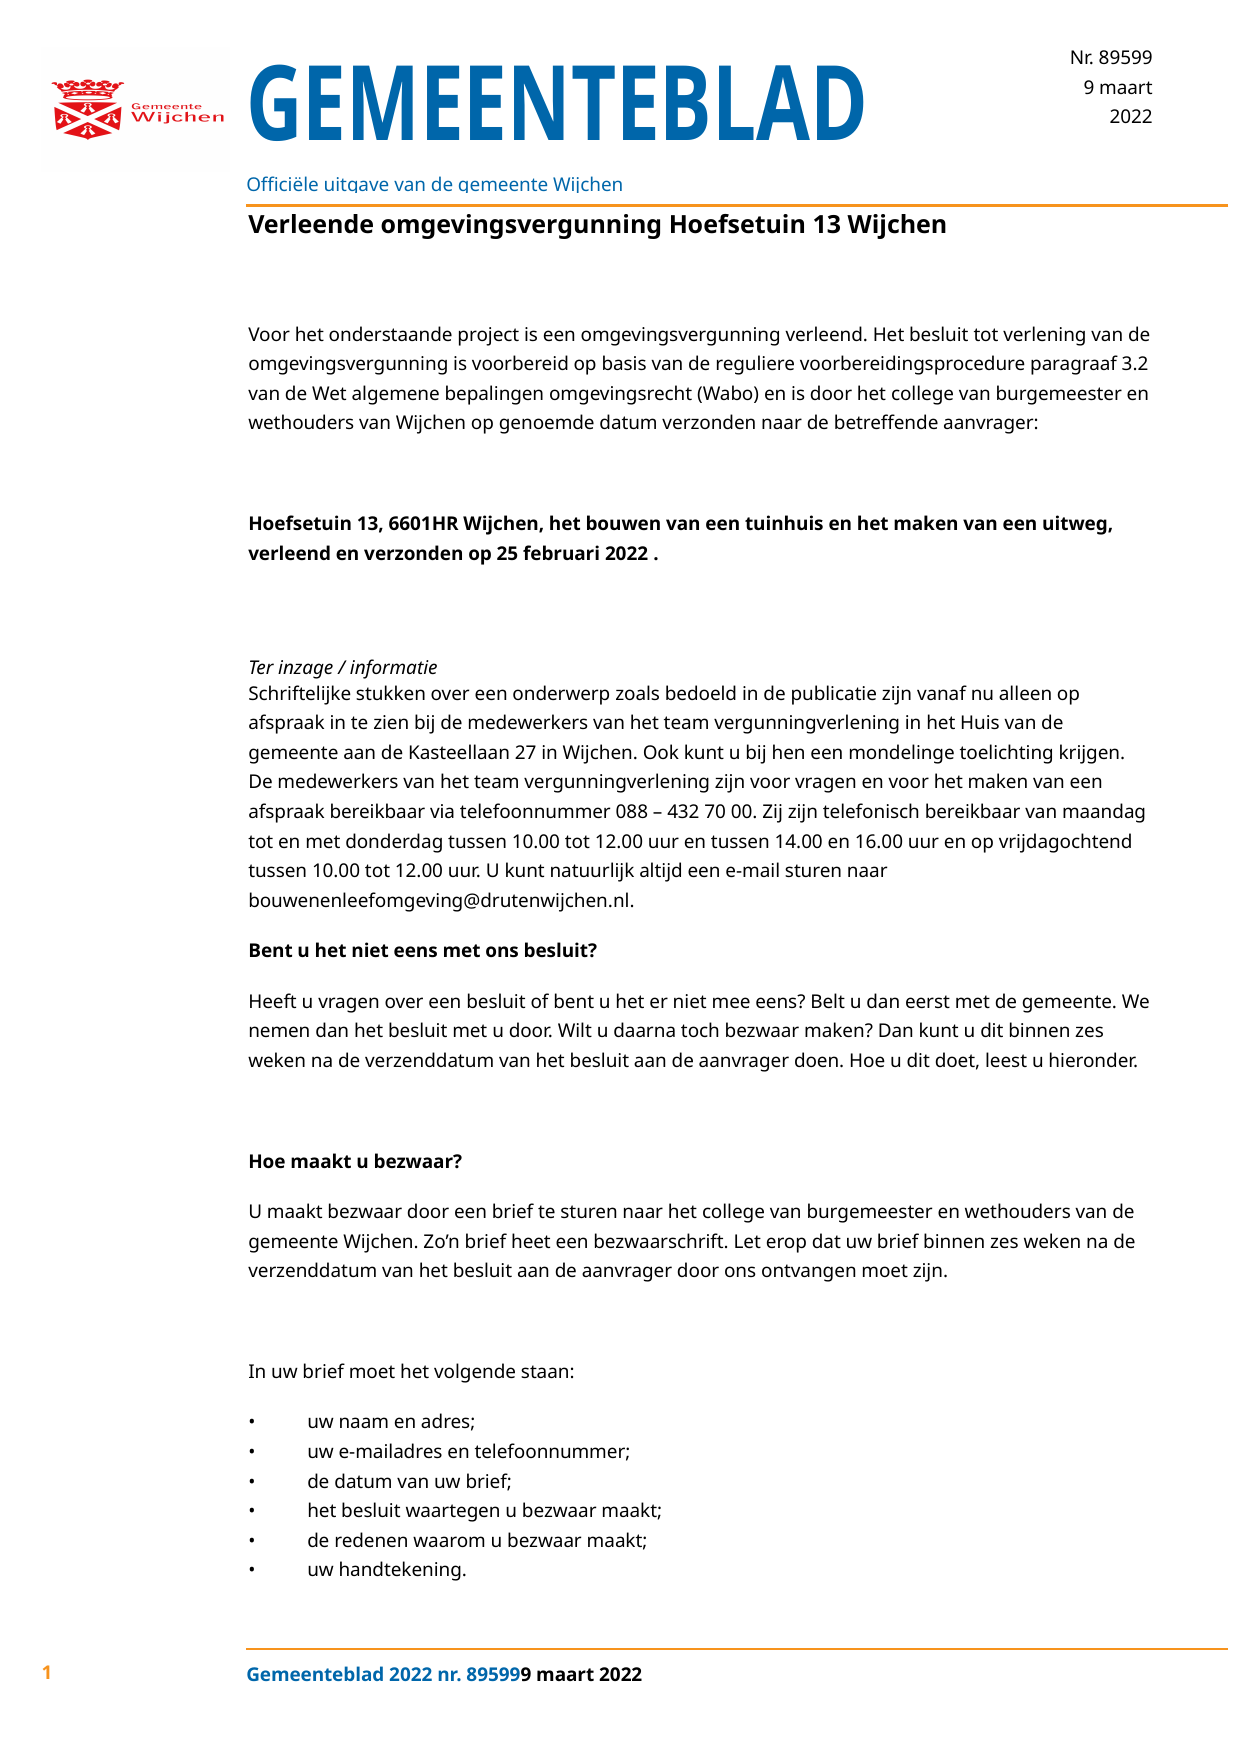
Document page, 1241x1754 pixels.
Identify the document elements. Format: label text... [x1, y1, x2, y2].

text Voor het onderstaande project is een omgevingsvergunning verleend. Het besluit tot verlening van de omgevingsvergunning is voorbereid op basis van de reguliere voorbereidingsprocedure paragraaf 3.2 van de Wet algemene bepalingen omgevingsrecht (Wabo) en is door het college van burgemeester en wethouders van Wijchen op genoemde datum verzonden naar de betreffende aanvrager: [248, 321, 1152, 435]
text Verleende omgevingsvergunning Hoefsetuin 13 Wijchen [248, 207, 1152, 241]
text Hoe maakt u bezwaar? [248, 1148, 1152, 1174]
text U maakt bezwaar door een brief te sturen naar het college van burgemeester en wethouders van de gemeente Wijchen. Zo’n brief heet een bezwaarschrift. Let erop dat uw brief binnen zes weken na de verzenddatum van het besluit aan de aanvrager door ons ontvangen moet zijn. [248, 1198, 1152, 1283]
text Bent u het niet eens met ons besluit? [248, 937, 1152, 963]
text Ter inzage / informatie [248, 654, 1152, 680]
picture [41, 47, 231, 172]
list de redenen waarom u bezwaar maakt; [248, 1527, 1152, 1553]
list het besluit waartegen u bezwaar maakt; [248, 1497, 1152, 1523]
text In uw brief moet het volgende staan: [248, 1358, 1152, 1384]
list uw e-mailadres en telefoonnummer; [248, 1438, 1152, 1464]
text Hoefsetuin 13, 6601HR Wijchen, het bouwen van een tuinhuis en het maken van een uitweg, verleend en verzonden op 25 februari 2022 . [248, 510, 1152, 566]
list uw naam en adres; [248, 1409, 1152, 1434]
list de datum van uw brief; [248, 1468, 1152, 1494]
text Schriftelijke stukken over een onderwerp zoals bedoeld in de publicatie zijn vanaf nu alleen op afspraak in te zien bij de medewerkers van het team vergunningverlening in het Huis van de gemeente aan de Kasteellaan 27 in Wijchen. Ook kunt u bij hen een mondelinge toelichting krijgen. De medewerkers van het team vergunningverlening zijn voor vragen en voor het maken van een afspraak bereikbaar via telefoonnummer 088 – 432 70 00. Zij zijn telefonisch bereikbaar van maandag tot en met donderdag tussen 10.00 tot 12.00 uur en tussen 14.00 en 16.00 uur en op vrijdagochtend tussen 10.00 tot 12.00 uur. U kunt natuurlijk altijd een e-mail sturen naar bouwenenleefomgeving@drutenwijchen.nl. [248, 680, 1152, 913]
text Heeft u vragen over een besluit of bent u het er niet mee eens? Belt u dan eerst met de gemeente. We nemen dan het besluit met u door. Wilt u daarna toch bezwaar maken? Dan kunt u dit binnen zes weken na de verzenddatum van het besluit aan de aanvrager doen. Hoe u dit doet, leest u hieronder. [248, 988, 1152, 1073]
list uw handtekening. [248, 1557, 1152, 1582]
